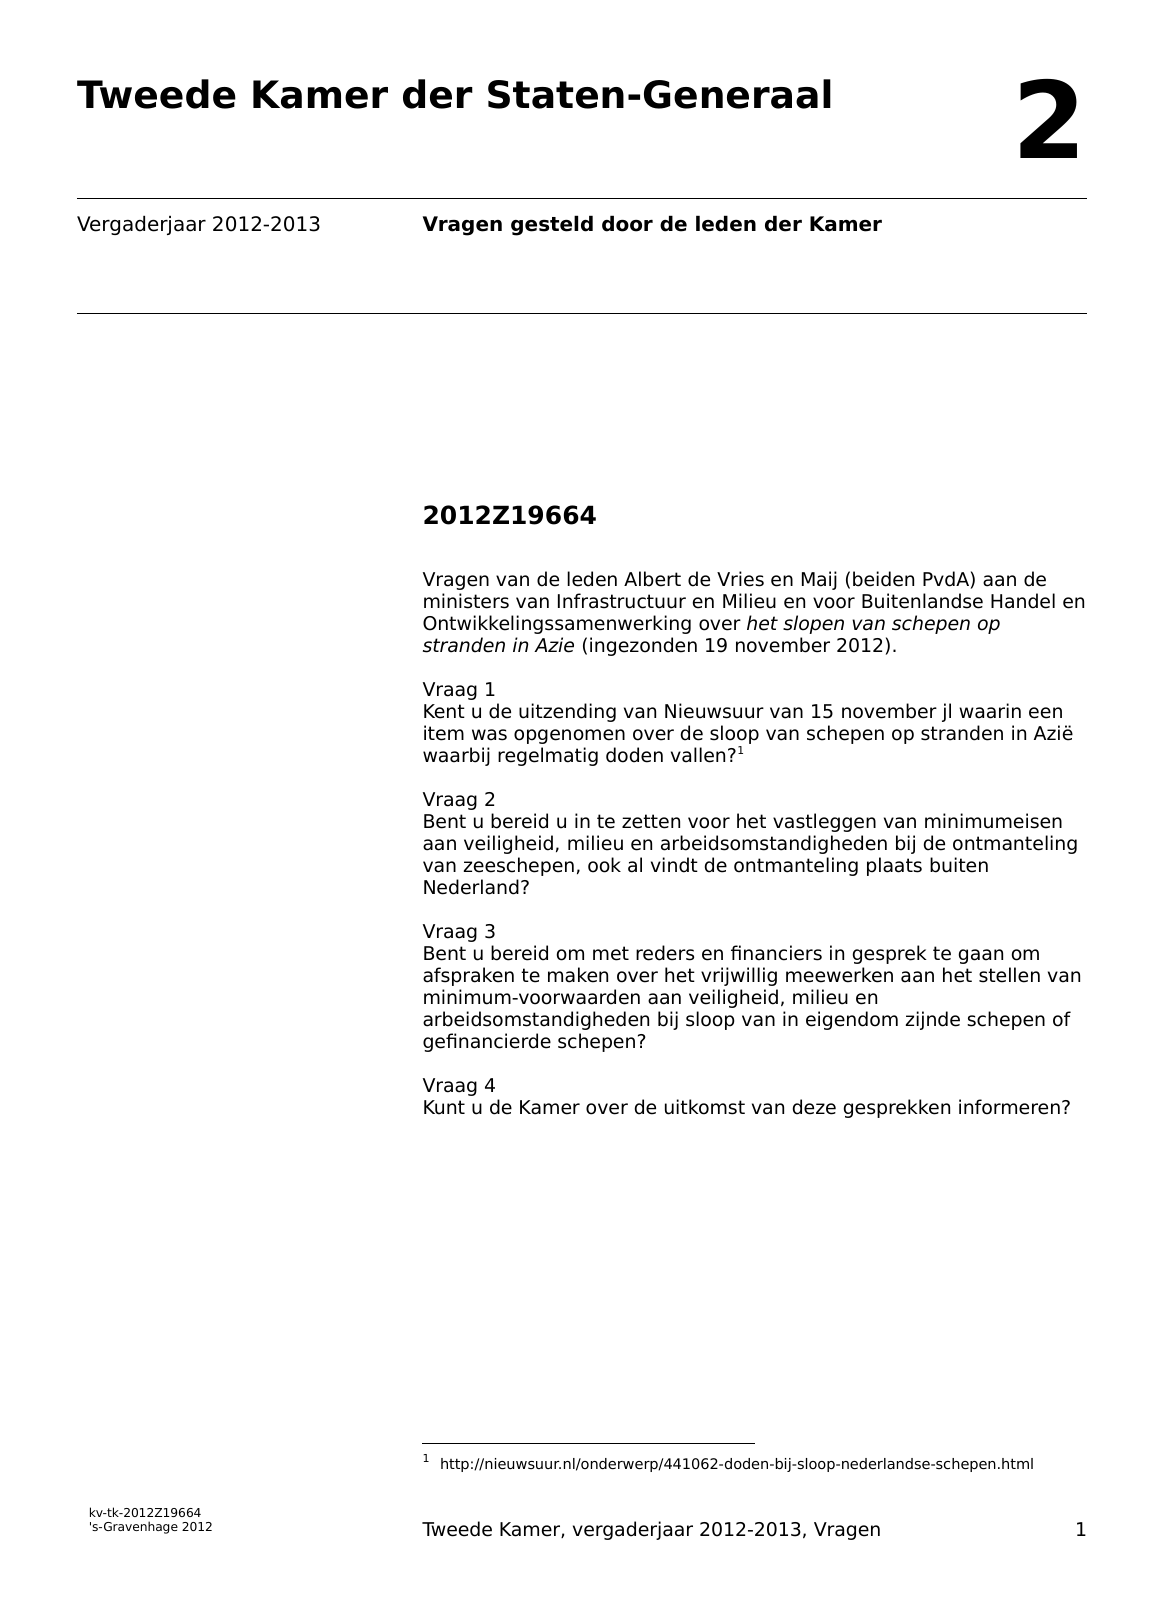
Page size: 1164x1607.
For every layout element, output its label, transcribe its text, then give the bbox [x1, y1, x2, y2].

text 's-Gravenhage 2012 [88, 1520, 323, 1534]
text kv-tk-2012Z19664 [88, 1506, 323, 1520]
table_header Tweede Kamer der Staten-Generaal [77, 59, 886, 198]
text Bent u bereid u in te zetten voor het vastleggen van minimumeisen aan veiligheid, milieu en arbeidsomstandigheden bij de ontmanteling van zeeschepen, ook al vindt de ontmanteling plaats buiten Nederland? [422, 811, 1087, 899]
text Vraag 3 [422, 921, 1087, 943]
table_cell Vergaderjaar 2012-2013 [77, 199, 422, 313]
text Vraag 4 [422, 1075, 1087, 1097]
text http://nieuwsuur.nl/onderwerp/441062-doden-bij-sloop-nederlandse-schepen.html [422, 1452, 1087, 1474]
text Vraag 2 [422, 789, 1087, 811]
table_header 2 [886, 59, 1087, 198]
text Kent u de uitzending van Nieuwsuur van 15 november jl waarin een item was opgenomen over de sloop van schepen op stranden in Azië waarbij regelmatig doden vallen? [422, 701, 1087, 767]
text 2012Z19664 [422, 501, 1087, 531]
text Kunt u de Kamer over de uitkomst van deze gesprekken informeren? [422, 1097, 1087, 1119]
text Vraag 1 [422, 679, 1087, 701]
table_cell Vragen gesteld door de leden der Kamer [422, 199, 1087, 313]
text Bent u bereid om met reders en financiers in gesprek te gaan om afspraken te maken over het vrijwillig meewerken aan het stellen van minimum-voorwaarden aan veiligheid, milieu en arbeidsomstandigheden bij sloop van in eigendom zijnde schepen of gefinancierde schepen? [422, 943, 1087, 1053]
text Vragen van de leden Albert de Vries en Maij (beiden PvdA) aan de ministers van Infrastructuur en Milieu en voor Buitenlandse Handel en Ontwikkelingssamenwerking over het slopen van schepen op stranden in Azie (ingezonden 19 november 2012). [422, 569, 1087, 657]
